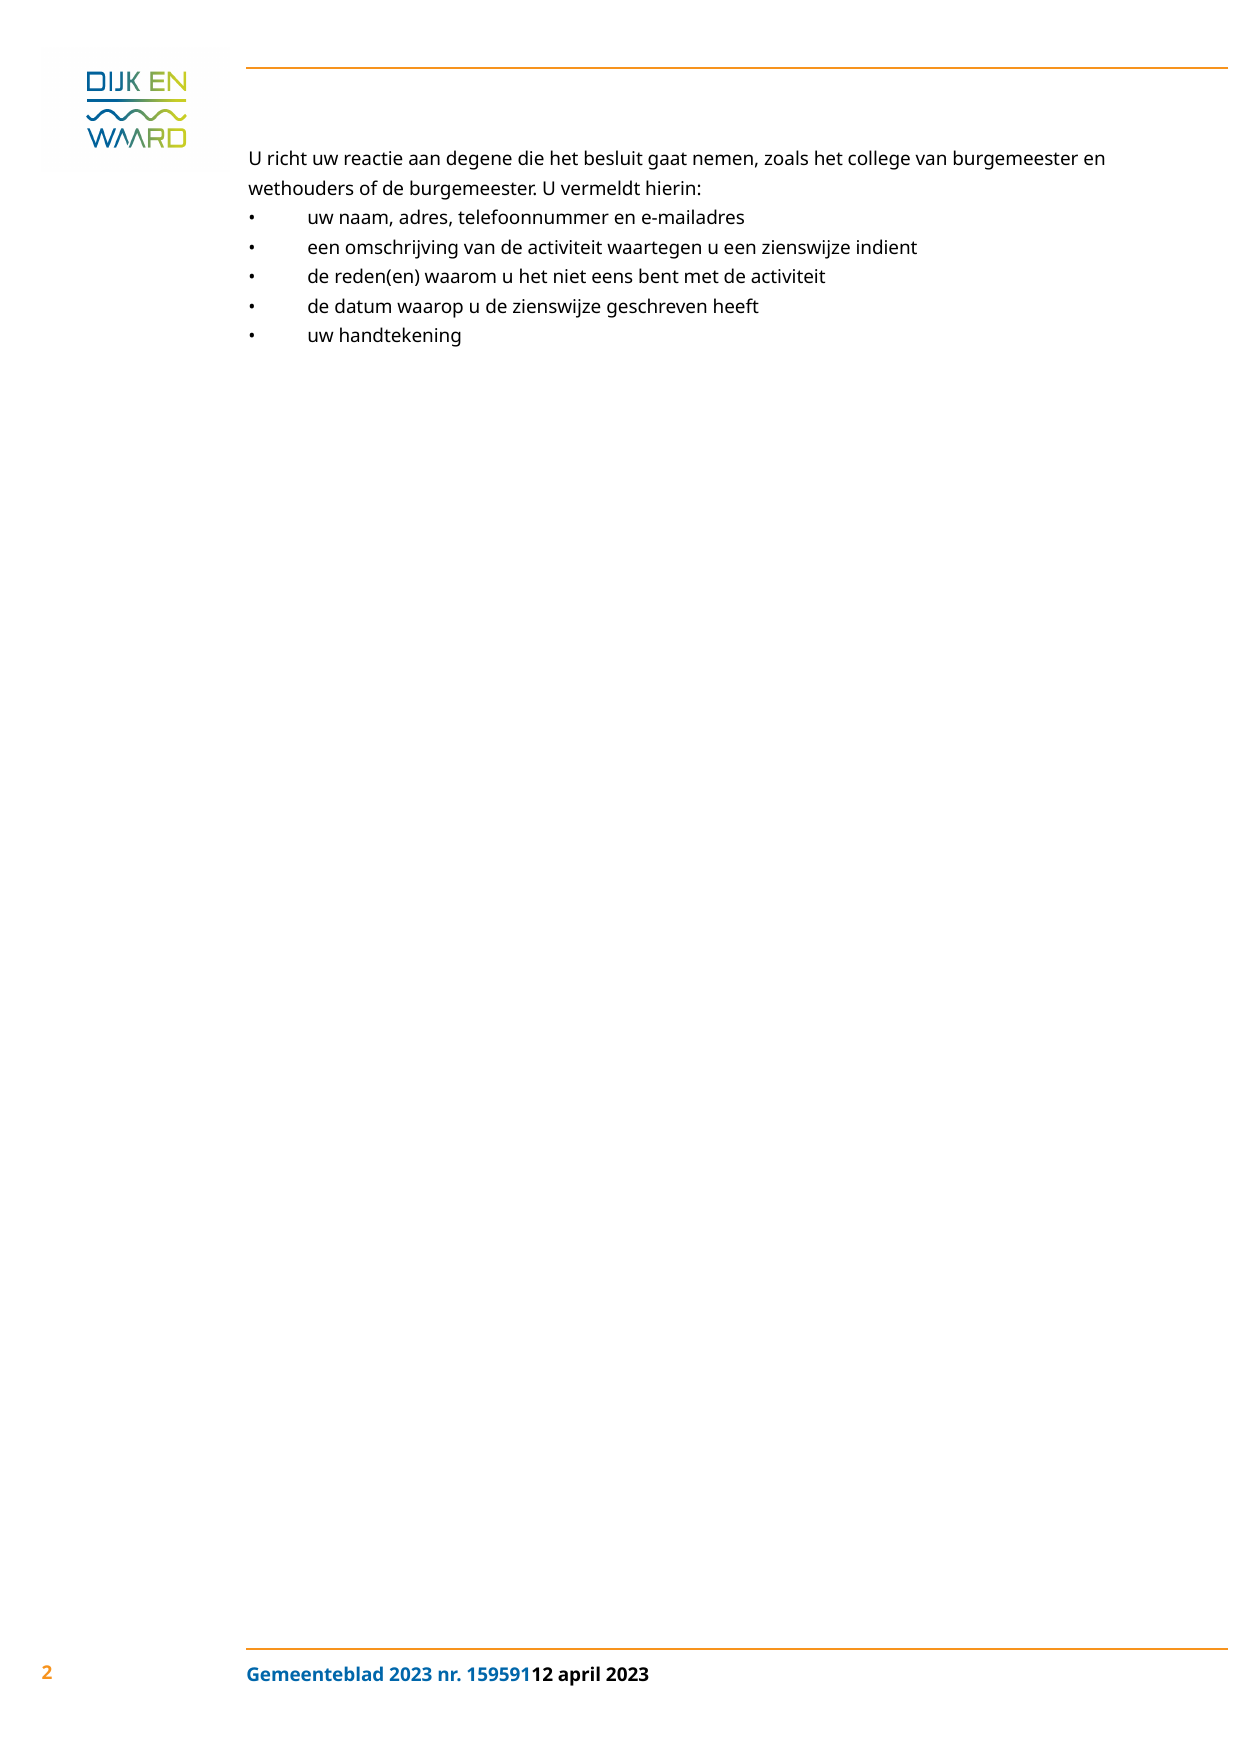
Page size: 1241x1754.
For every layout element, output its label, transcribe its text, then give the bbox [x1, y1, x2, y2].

text U richt uw reactie aan degene die het besluit gaat nemen, zoals het college van burgemeester en wethouders of de burgemeester. U vermeldt hierin: [248, 145, 1152, 201]
list een omschrijving van de activiteit waartegen u een zienswijze indient [248, 234, 1152, 260]
list de reden(en) waarom u het niet eens bent met de activiteit [248, 263, 1152, 289]
list de datum waarop u de zienswijze geschreven heeft [248, 293, 1152, 319]
list uw naam, adres, telefoonnummer en e-mailadres [248, 204, 1152, 230]
picture [41, 47, 231, 172]
list uw handtekening [248, 323, 1152, 348]
